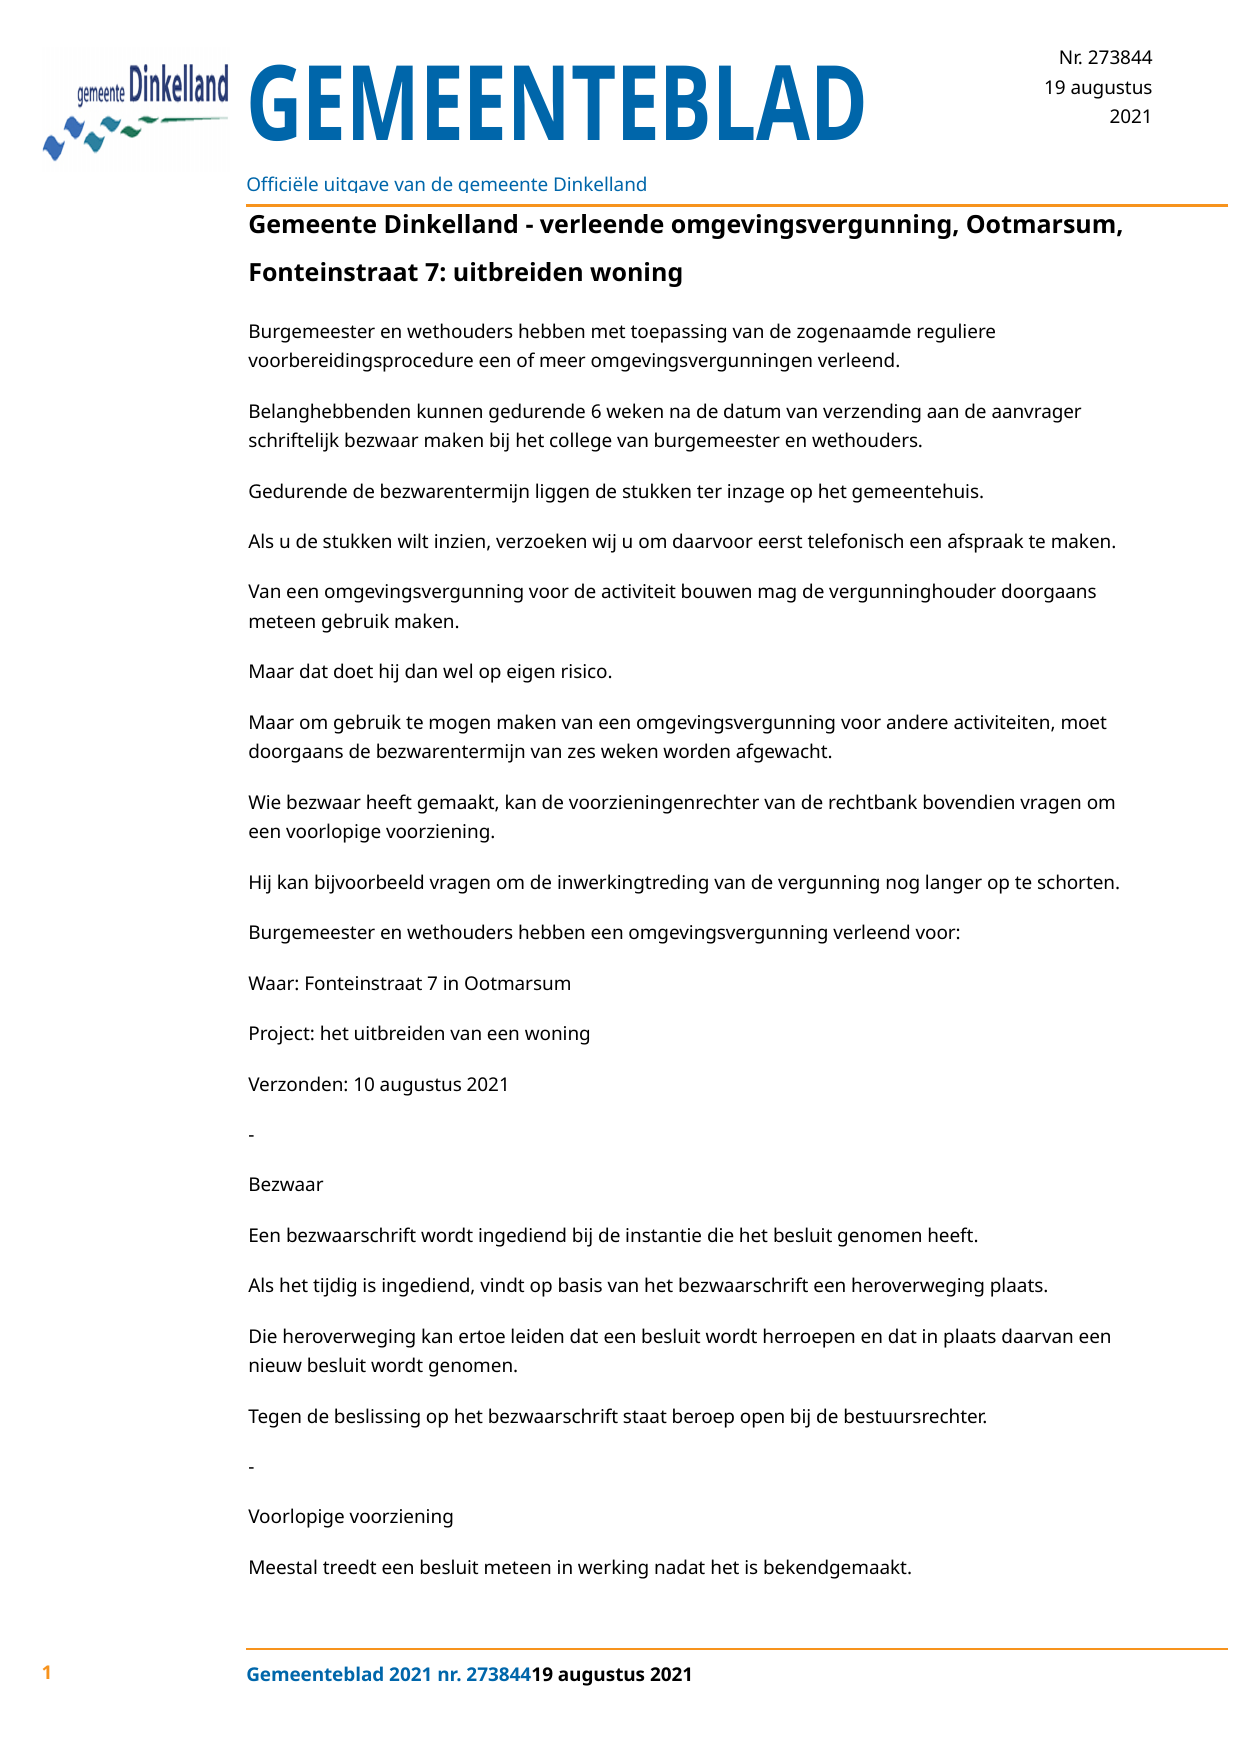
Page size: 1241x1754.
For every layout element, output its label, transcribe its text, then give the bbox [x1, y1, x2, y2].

text Wie bezwaar heeft gemaakt, kan de voorzieningenrechter van de rechtbank bovendien vragen om een voorlopige voorziening. [248, 789, 1152, 844]
text Belanghebbenden kunnen gedurende 6 weken na de datum van verzending aan de aanvrager schriftelijk bezwaar maken bij het college van burgemeester en wethouders. [248, 398, 1152, 453]
text Die heroverweging kan ertoe leiden dat een besluit wordt herroepen en dat in plaats daarvan een nieuw besluit wordt genomen. [248, 1323, 1152, 1378]
text Meestal treedt een besluit meteen in werking nadat het is bekendgemaakt. [248, 1554, 1152, 1580]
text Als u de stukken wilt inzien, verzoeken wij u om daarvoor eerst telefonisch een afspraak te maken. [248, 528, 1152, 554]
text Maar dat doet hij dan wel op eigen risico. [248, 659, 1152, 684]
text Voorlopige voorziening [248, 1504, 1152, 1529]
text Burgemeester en wethouders hebben met toepassing van de zogenaamde reguliere voorbereidingsprocedure een of meer omgevingsvergunningen verleend. [248, 318, 1152, 373]
text Burgemeester en wethouders hebben een omgevingsvergunning verleend voor: [248, 919, 1152, 945]
text Een bezwaarschrift wordt ingediend bij de instantie die het besluit genomen heeft. [248, 1222, 1152, 1248]
text Maar om gebruik te mogen maken van een omgevingsvergunning voor andere activiteiten, moet doorgaans de bezwarentermijn van zes weken worden afgewacht. [248, 709, 1152, 764]
text Waar: Fonteinstraat 7 in Ootmarsum [248, 970, 1152, 996]
text Bezwaar [248, 1172, 1152, 1197]
text Project: het uitbreiden van een woning [248, 1020, 1152, 1046]
text Gemeente Dinkelland - verleende omgevingsvergunning, Ootmarsum, Fonteinstraat 7: uitbreiden woning [248, 207, 1152, 288]
text - [248, 1453, 1152, 1479]
text Tegen de beslissing op het bezwaarschrift staat beroep open bij de bestuursrechter. [248, 1403, 1152, 1429]
text Hij kan bijvoorbeeld vragen om de inwerkingtreding van de vergunning nog langer op te schorten. [248, 869, 1152, 895]
text Gedurende de bezwarentermijn liggen de stukken ter inzage op het gemeentehuis. [248, 478, 1152, 504]
picture [41, 47, 231, 172]
text - [248, 1121, 1152, 1147]
text Als het tijdig is ingediend, vindt op basis van het bezwaarschrift een heroverweging plaats. [248, 1272, 1152, 1298]
text Verzonden: 10 augustus 2021 [248, 1071, 1152, 1097]
text Van een omgevingsvergunning voor de activiteit bouwen mag de vergunninghouder doorgaans meteen gebruik maken. [248, 579, 1152, 634]
